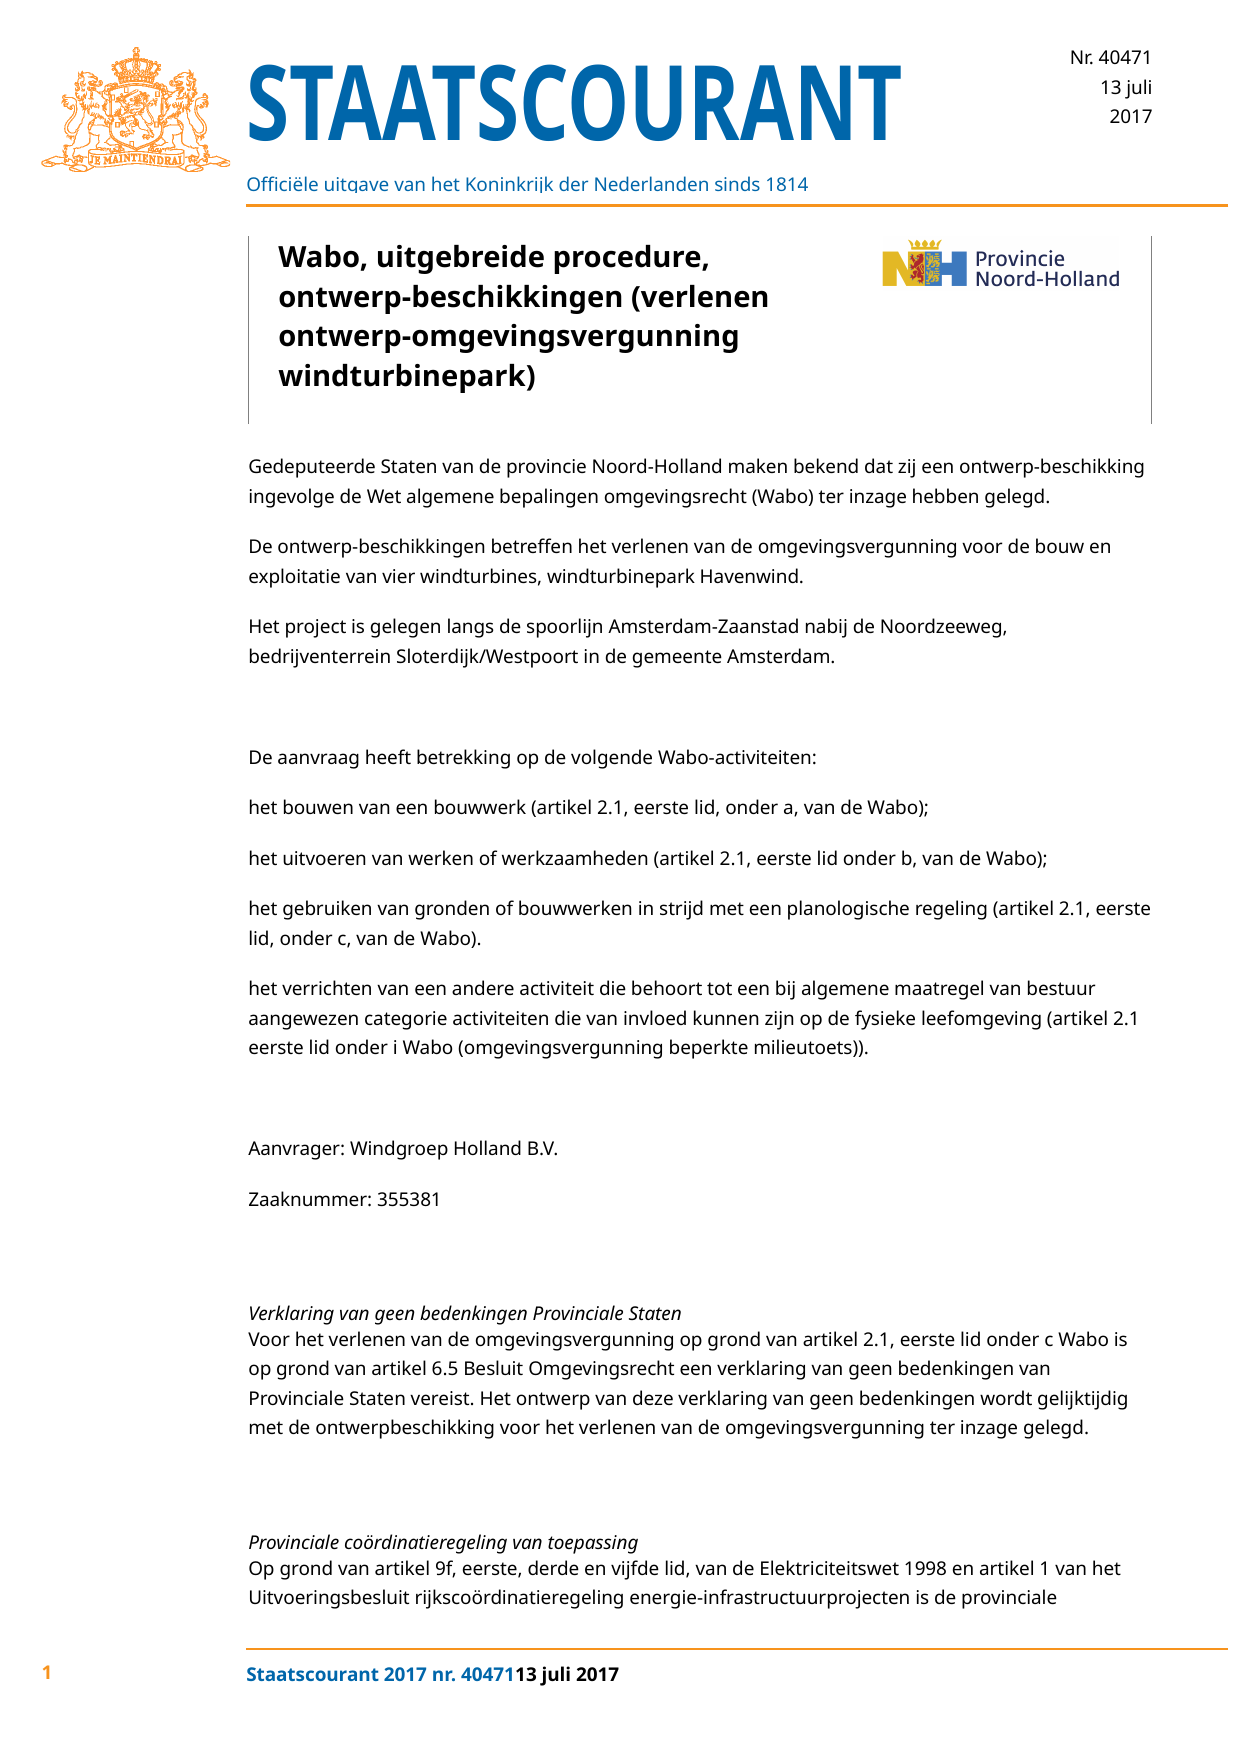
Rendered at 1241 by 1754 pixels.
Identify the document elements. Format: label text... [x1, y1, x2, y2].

picture [882, 236, 1119, 291]
text het bouwen van een bouwwerk (artikel 2.1, eerste lid, onder a, van de Wabo); [248, 794, 1152, 820]
text Voor het verlenen van de omgevingsvergunning op grond van artikel 2.1, eerste lid onder c Wabo is op grond van artikel 6.5 Besluit Omgevingsrecht een verklaring van geen bedenkingen van Provinciale Staten vereist. Het ontwerp van deze verklaring van geen bedenkingen wordt gelijktijdig met de ontwerpbeschikking voor het verlenen van de omgevingsvergunning ter inzage gelegd. [248, 1326, 1152, 1440]
picture [41, 47, 231, 172]
text Aanvrager: Windgroep Holland B.V. [248, 1135, 1152, 1161]
text De ontwerp-beschikkingen betreffen het verlenen van de omgevingsvergunning voor de bouw en exploitatie van vier windturbines, windturbinepark Havenwind. [248, 534, 1152, 589]
text het uitvoeren van werken of werkzaamheden (artikel 2.1, eerste lid onder b, van de Wabo); [248, 845, 1152, 871]
text het verrichten van een andere activiteit die behoort tot een bij algemene maatregel van bestuur aangewezen categorie activiteiten die van invloed kunnen zijn op de fysieke leefomgeving (artikel 2.1 eerste lid onder i Wabo (omgevingsvergunning beperkte milieutoets)). [248, 975, 1152, 1060]
text Het project is gelegen langs de spoorlijn Amsterdam-Zaanstad nabij de Noordzeeweg, bedrijventerrein Sloterdijk/Westpoort in de gemeente Amsterdam. [248, 614, 1152, 669]
table_header [850, 236, 1151, 424]
table_header Wabo, uitgebreide procedure, ontwerp-beschikkingen (verlenen ontwerp-omgevingsvergunning windturbinepark) [249, 236, 850, 424]
text Gedeputeerde Staten van de provincie Noord-Holland maken bekend dat zij een ontwerp-beschikking ingevolge de Wet algemene bepalingen omgevingsrecht (Wabo) ter inzage hebben gelegd. [248, 454, 1152, 509]
text Verklaring van geen bedenkingen Provinciale Staten [248, 1300, 1152, 1326]
text Op grond van artikel 9f, eerste, derde en vijfde lid, van de Elektriciteitswet 1998 en artikel 1 van het Uitvoeringsbesluit rijkscoördinatieregeling energie-infrastructuurprojecten is de provinciale [248, 1555, 1152, 1610]
text het gebruiken van gronden of bouwwerken in strijd met een planologische regeling (artikel 2.1, eerste lid, onder c, van de Wabo). [248, 895, 1152, 951]
text Provinciale coördinatieregeling van toepassing [248, 1529, 1152, 1555]
text De aanvraag heeft betrekking op de volgende Wabo-activiteiten: [248, 744, 1152, 770]
text Zaaknummer: 355381 [248, 1186, 1152, 1211]
